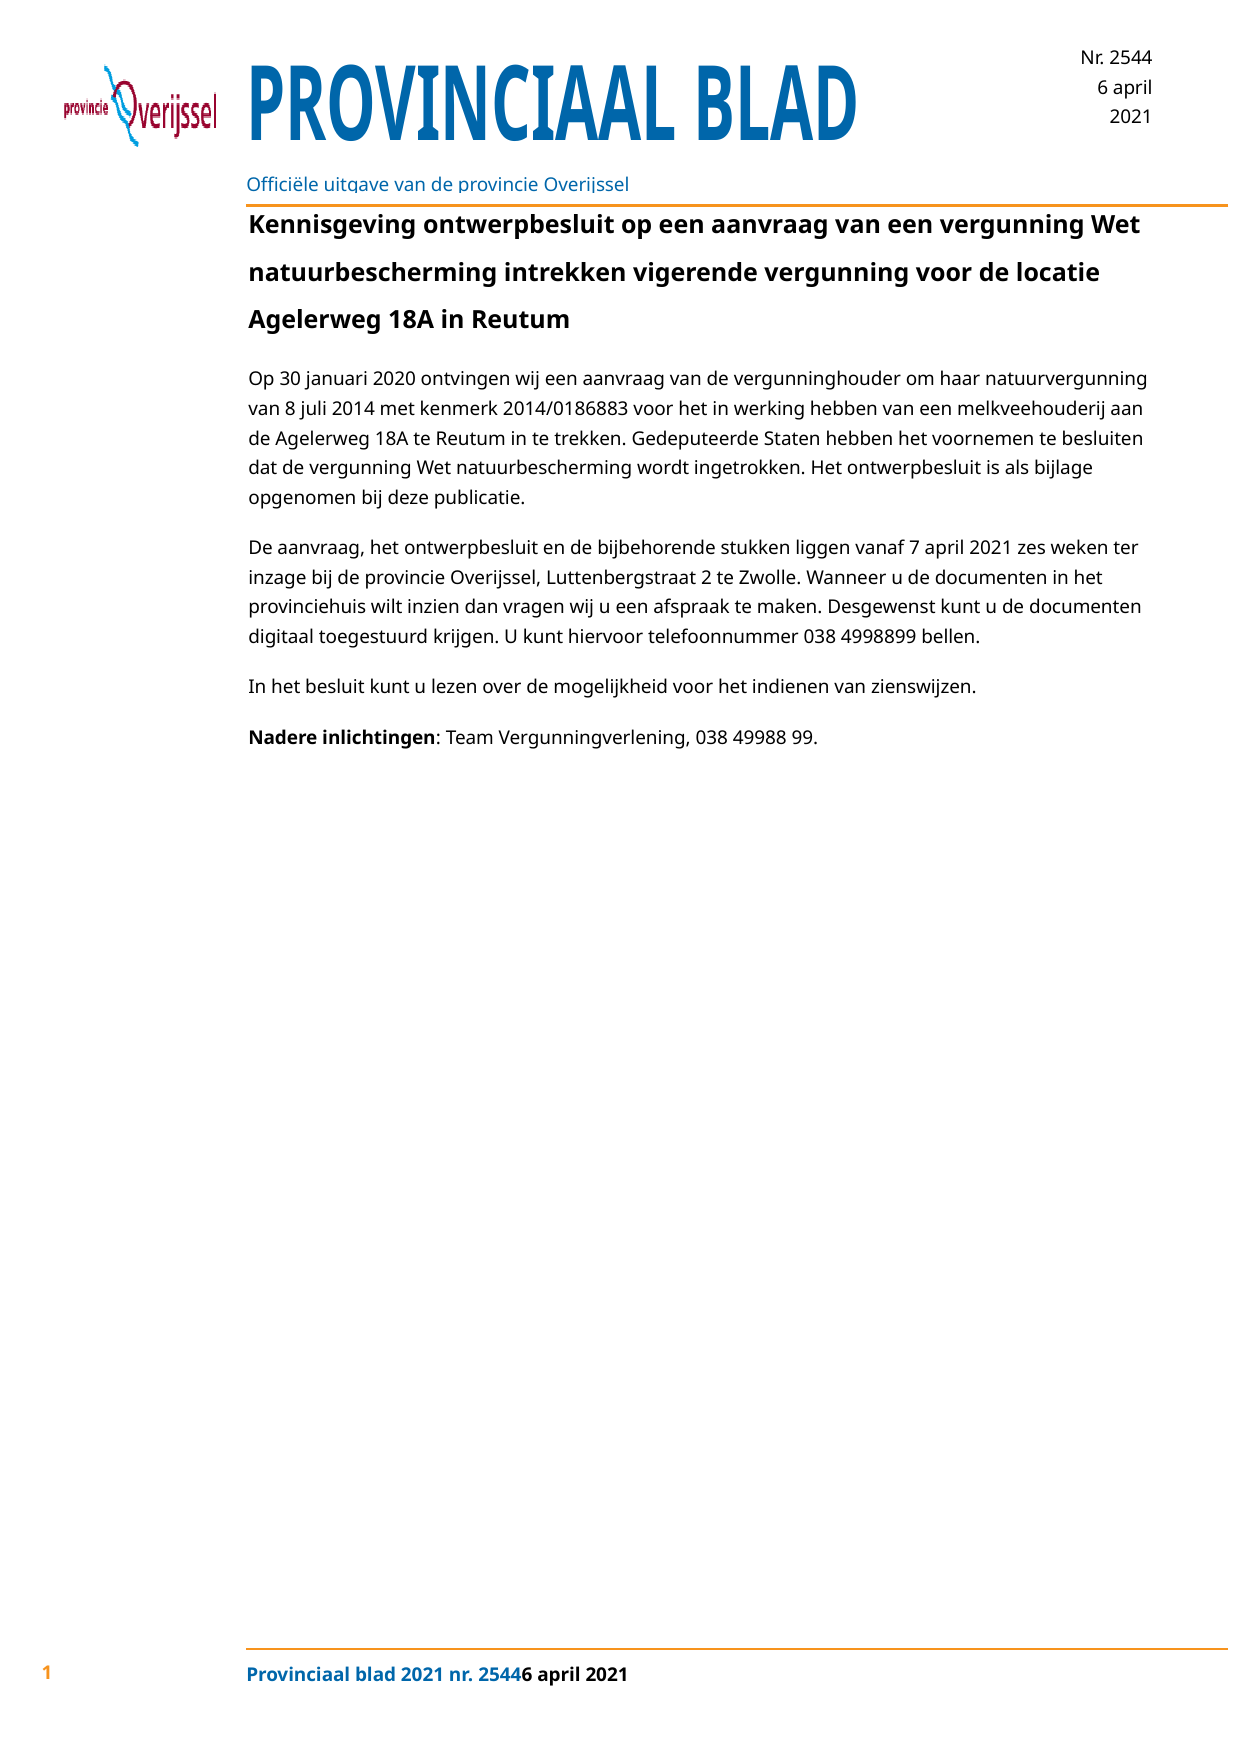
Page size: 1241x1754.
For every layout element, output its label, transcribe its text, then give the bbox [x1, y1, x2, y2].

text In het besluit kunt u lezen over de mogelijkheid voor het indienen van zienswijzen. [248, 673, 1152, 699]
text Nadere inlichtingen: Team Vergunningverlening, 038 49988 99. [248, 724, 1152, 749]
text Kennisgeving ontwerpbesluit op een aanvraag van een vergunning Wet natuurbescherming intrekken vigerende vergunning voor de locatie Agelerweg 18A in Reutum [248, 207, 1152, 336]
picture [41, 47, 231, 172]
text Op 30 januari 2020 ontvingen wij een aanvraag van de vergunninghouder om haar natuurvergunning van 8 juli 2014 met kenmerk 2014/0186883 voor het in werking hebben van een melkveehouderij aan de Agelerweg 18A te Reutum in te trekken. Gedeputeerde Staten hebben het voornemen te besluiten dat de vergunning Wet natuurbescherming wordt ingetrokken. Het ontwerpbesluit is als bijlage opgenomen bij deze publicatie. [248, 366, 1152, 509]
text De aanvraag, het ontwerpbesluit en de bijbehorende stukken liggen vanaf 7 april 2021 zes weken ter inzage bij de provincie Overijssel, Luttenbergstraat 2 te Zwolle. Wanneer u de documenten in het provinciehuis wilt inzien dan vragen wij u een afspraak te maken. Desgewenst kunt u de documenten digitaal toegestuurd krijgen. U kunt hiervoor telefoonnummer 038 4998899 bellen. [248, 534, 1152, 649]
